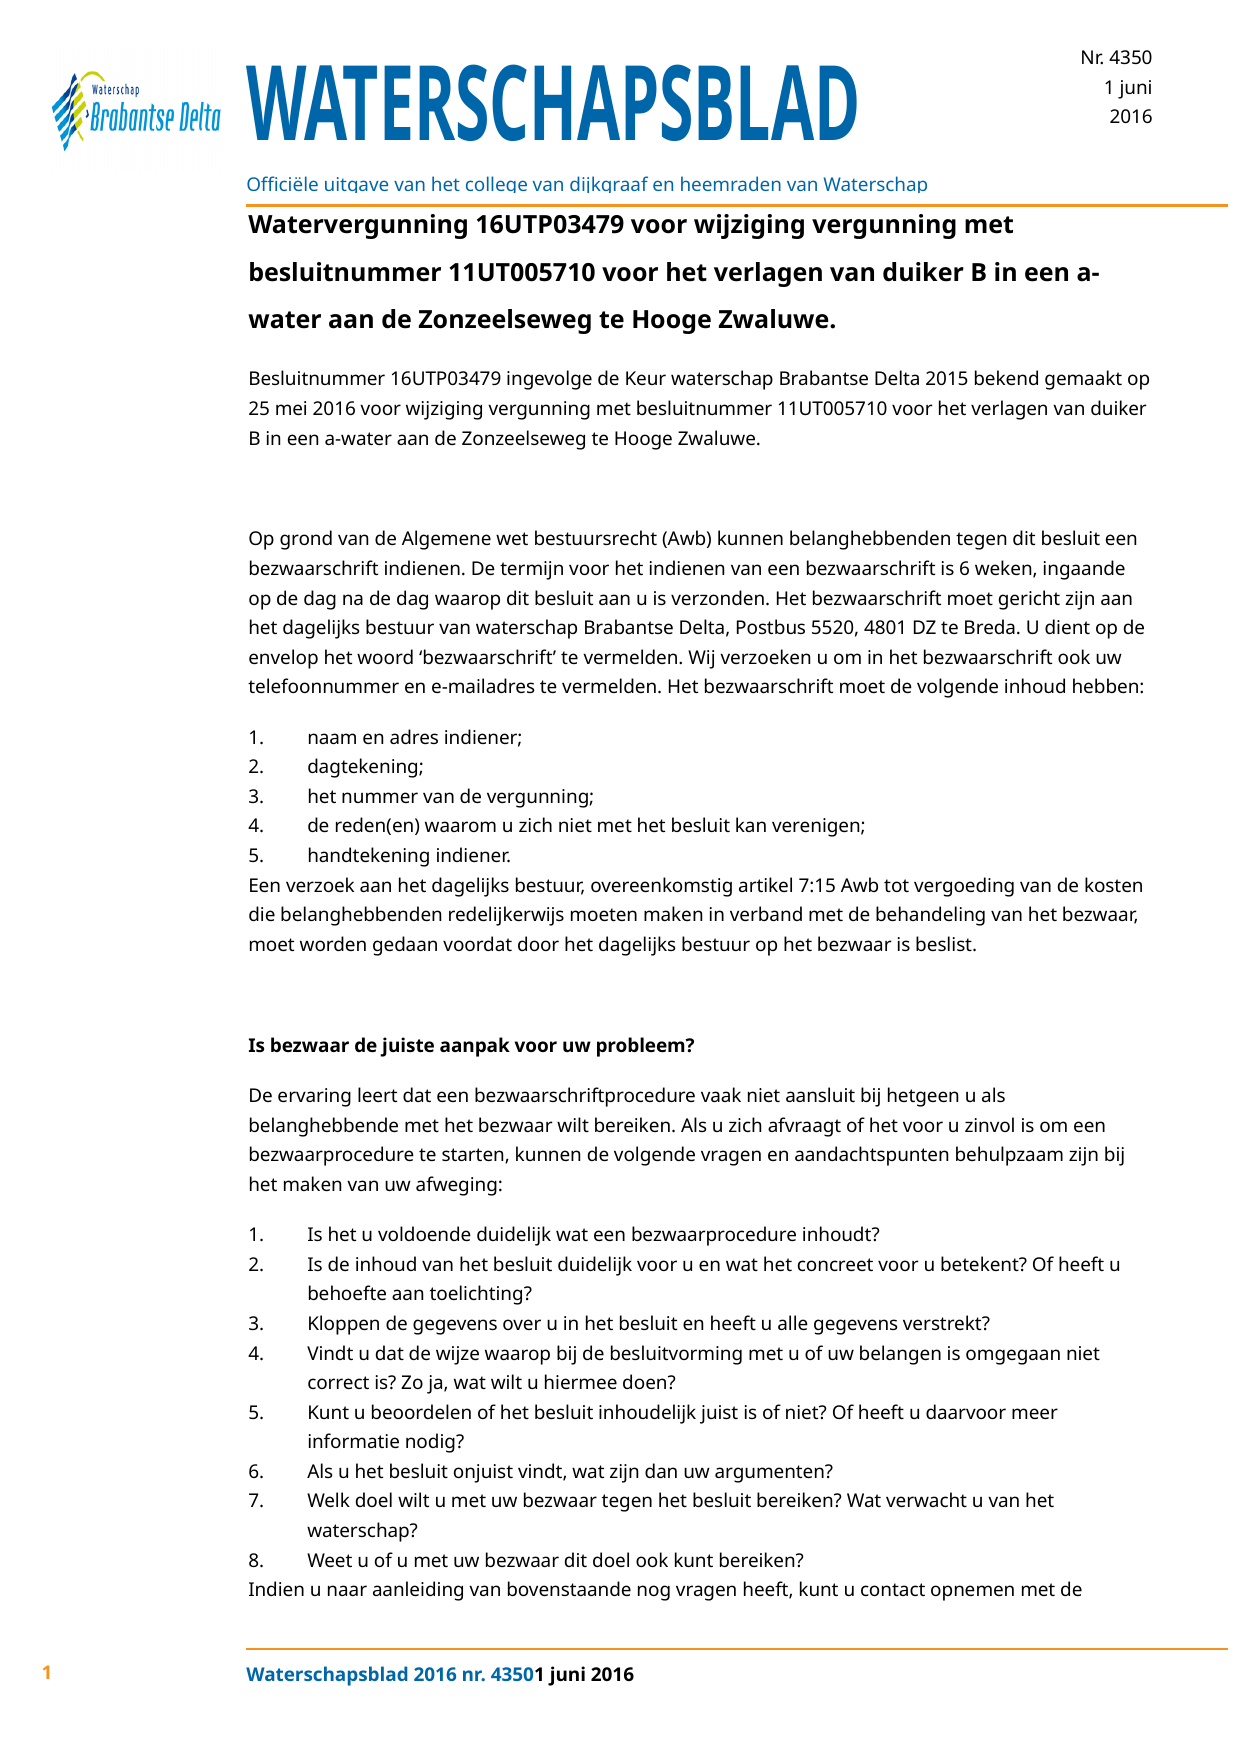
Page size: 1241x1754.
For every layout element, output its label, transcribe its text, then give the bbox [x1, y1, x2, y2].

text Een verzoek aan het dagelijks bestuur, overeenkomstig artikel 7:15 Awb tot vergoeding van de kosten die belanghebbenden redelijkerwijs moeten maken in verband met de behandeling van het bezwaar, moet worden gedaan voordat door het dagelijks bestuur op het bezwaar is beslist. [248, 872, 1152, 957]
list de reden(en) waarom u zich niet met het besluit kan verenigen; [248, 813, 1152, 838]
text Op grond van de Algemene wet bestuursrecht (Awb) kunnen belanghebbenden tegen dit besluit een bezwaarschrift indienen. De termijn voor het indienen van een bezwaarschrift is 6 weken, ingaande op de dag na de dag waarop dit besluit aan u is verzonden. Het bezwaarschrift moet gericht zijn aan het dagelijks bestuur van waterschap Brabantse Delta, Postbus 5520, 4801 DZ te Breda. U dient op de envelop het woord ‘bezwaarschrift’ te vermelden. Wij verzoeken u om in het bezwaarschrift ook uw telefoonnummer en e‑mailadres te vermelden. Het bezwaarschrift moet de volgende inhoud hebben: [248, 526, 1152, 699]
text Besluitnummer 16UTP03479 ingevolge de Keur waterschap Brabantse Delta 2015 bekend gemaakt op 25 mei 2016 voor wijziging vergunning met besluitnummer 11UT005710 voor het verlagen van duiker B in een a-water aan de Zonzeelseweg te Hooge Zwaluwe. [248, 366, 1152, 450]
list Is de inhoud van het besluit duidelijk voor u en wat het concreet voor u betekent? Of heeft u behoefte aan toelichting? [248, 1251, 1152, 1306]
list naam en adres indiener; [248, 724, 1152, 749]
text Watervergunning 16UTP03479 voor wijziging vergunning met besluitnummer 11UT005710 voor het verlagen van duiker B in een a-water aan de Zonzeelseweg te Hooge Zwaluwe. [248, 207, 1152, 336]
list Is het u voldoende duidelijk wat een bezwaarprocedure inhoudt? [248, 1221, 1152, 1247]
list Kunt u beoordelen of het besluit inhoudelijk juist is of niet? Of heeft u daarvoor meer informatie nodig? [248, 1399, 1152, 1454]
list Als u het besluit onjuist vindt, wat zijn dan uw argumenten? [248, 1458, 1152, 1484]
list het nummer van de vergunning; [248, 783, 1152, 809]
list Kloppen de gegevens over u in het besluit en heeft u alle gegevens verstrekt? [248, 1310, 1152, 1336]
text De ervaring leert dat een bezwaarschriftprocedure vaak niet aansluit bij hetgeen u als belanghebbende met het bezwaar wilt bereiken. Als u zich afvraagt of het voor u zinvol is om een bezwaarprocedure te starten, kunnen de volgende vragen en aandachtspunten behulpzaam zijn bij het maken van uw afweging: [248, 1082, 1152, 1197]
picture [41, 47, 231, 172]
text Is bezwaar de juiste aanpak voor uw probleem? [248, 1032, 1152, 1057]
list dagtekening; [248, 753, 1152, 779]
list Weet u of u met uw bezwaar dit doel ook kunt bereiken? [248, 1547, 1152, 1572]
list Welk doel wilt u met uw bezwaar tegen het besluit bereiken? Wat verwacht u van het waterschap? [248, 1488, 1152, 1543]
list handtekening indiener. [248, 842, 1152, 868]
text Indien u naar aanleiding van bovenstaande nog vragen heeft, kunt u contact opnemen met de [248, 1576, 1152, 1602]
list Vindt u dat de wijze waarop bij de besluitvorming met u of uw belangen is omgegaan niet correct is? Zo ja, wat wilt u hiermee doen? [248, 1340, 1152, 1395]
